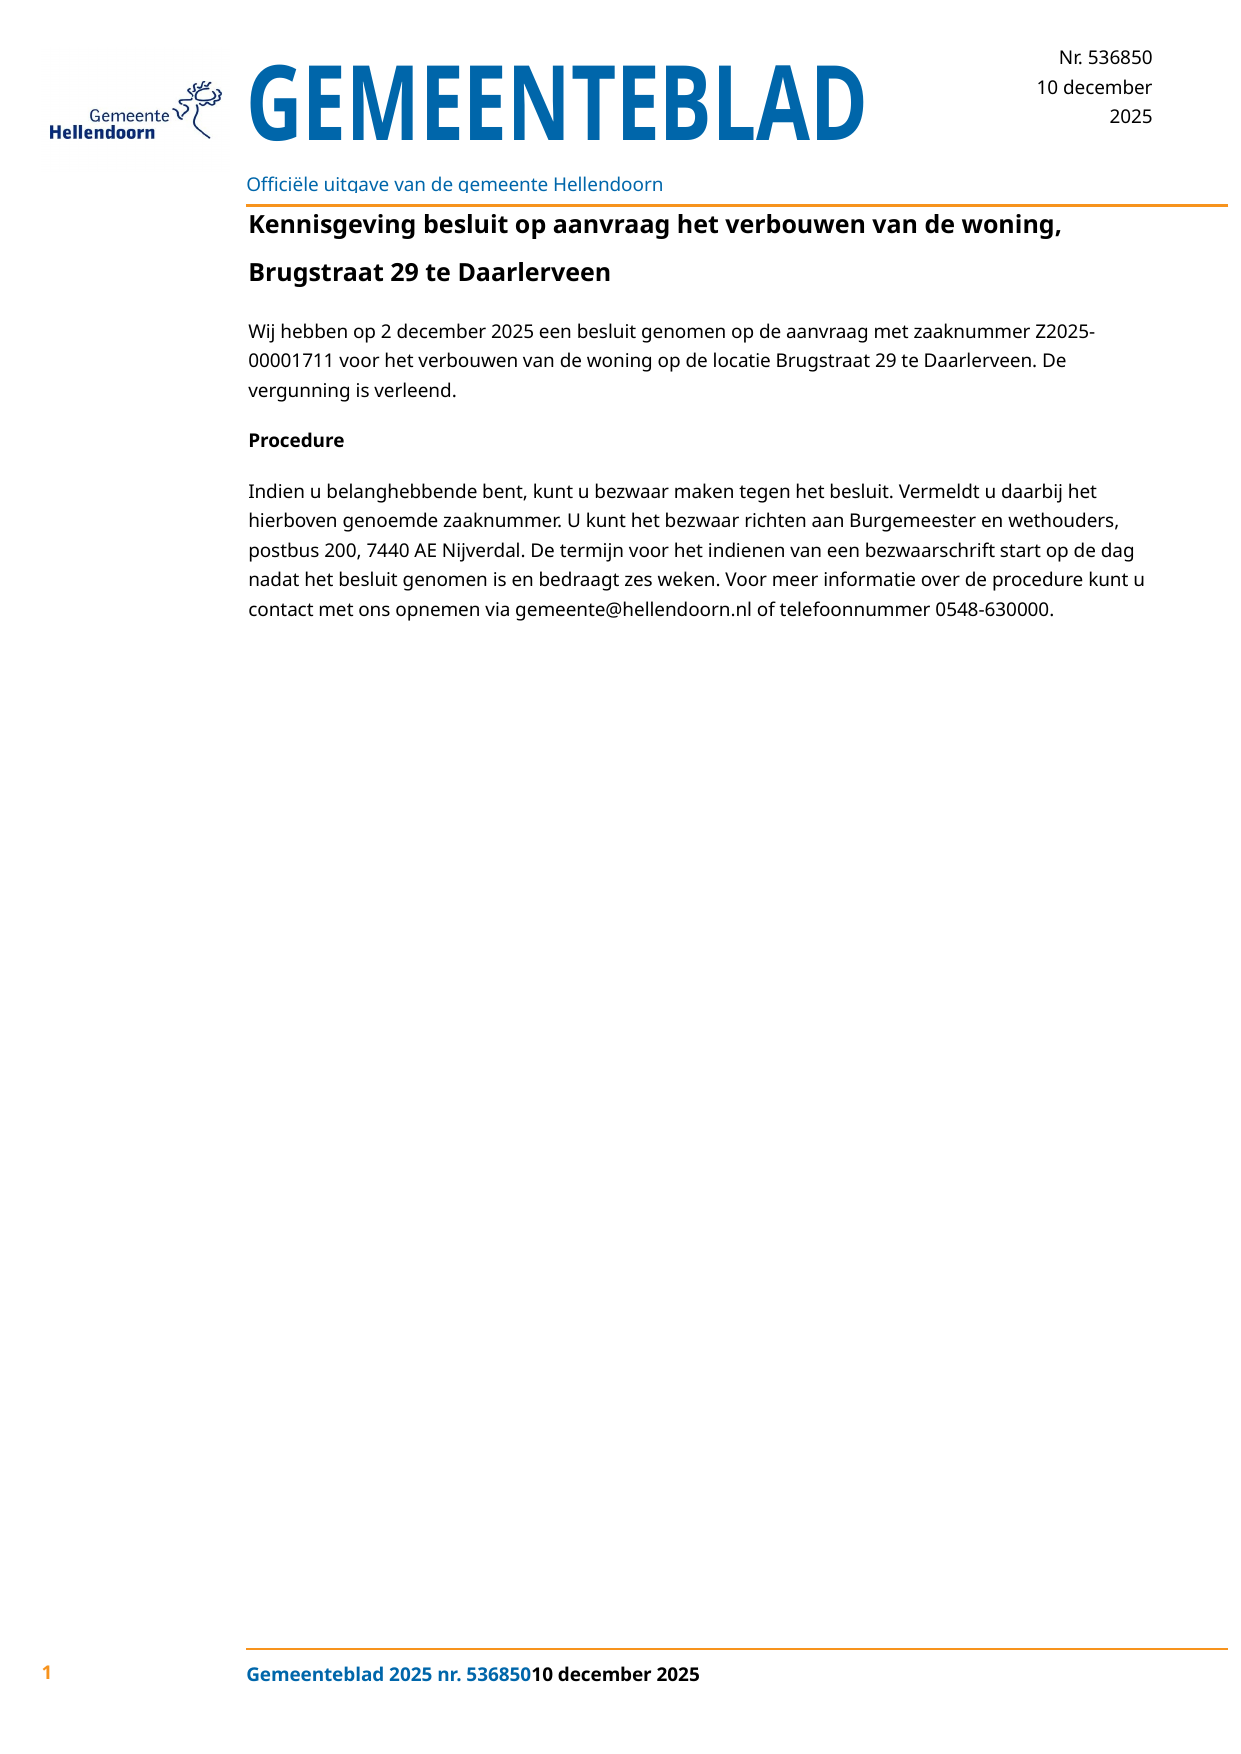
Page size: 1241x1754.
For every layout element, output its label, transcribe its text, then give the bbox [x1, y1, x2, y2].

picture [41, 47, 231, 172]
text Wij hebben op 2 december 2025 een besluit genomen op de aanvraag met zaaknummer Z2025-00001711 voor het verbouwen van de woning op de locatie Brugstraat 29 te Daarlerveen. De vergunning is verleend. [248, 318, 1152, 403]
text Procedure [248, 427, 1152, 453]
text Indien u belanghebbende bent, kunt u bezwaar maken tegen het besluit. Vermeldt u daarbij het hierboven genoemde zaaknummer. U kunt het bezwaar richten aan Burgemeester en wethouders, postbus 200, 7440 AE Nijverdal. De termijn voor het indienen van een bezwaarschrift start op de dag nadat het besluit genomen is en bedraagt zes weken. Voor meer informatie over de procedure kunt u contact met ons opnemen via gemeente@hellendoorn.nl of telefoonnummer 0548-630000. [248, 478, 1152, 622]
text Kennisgeving besluit op aanvraag het verbouwen van de woning, Brugstraat 29 te Daarlerveen [248, 207, 1152, 288]
